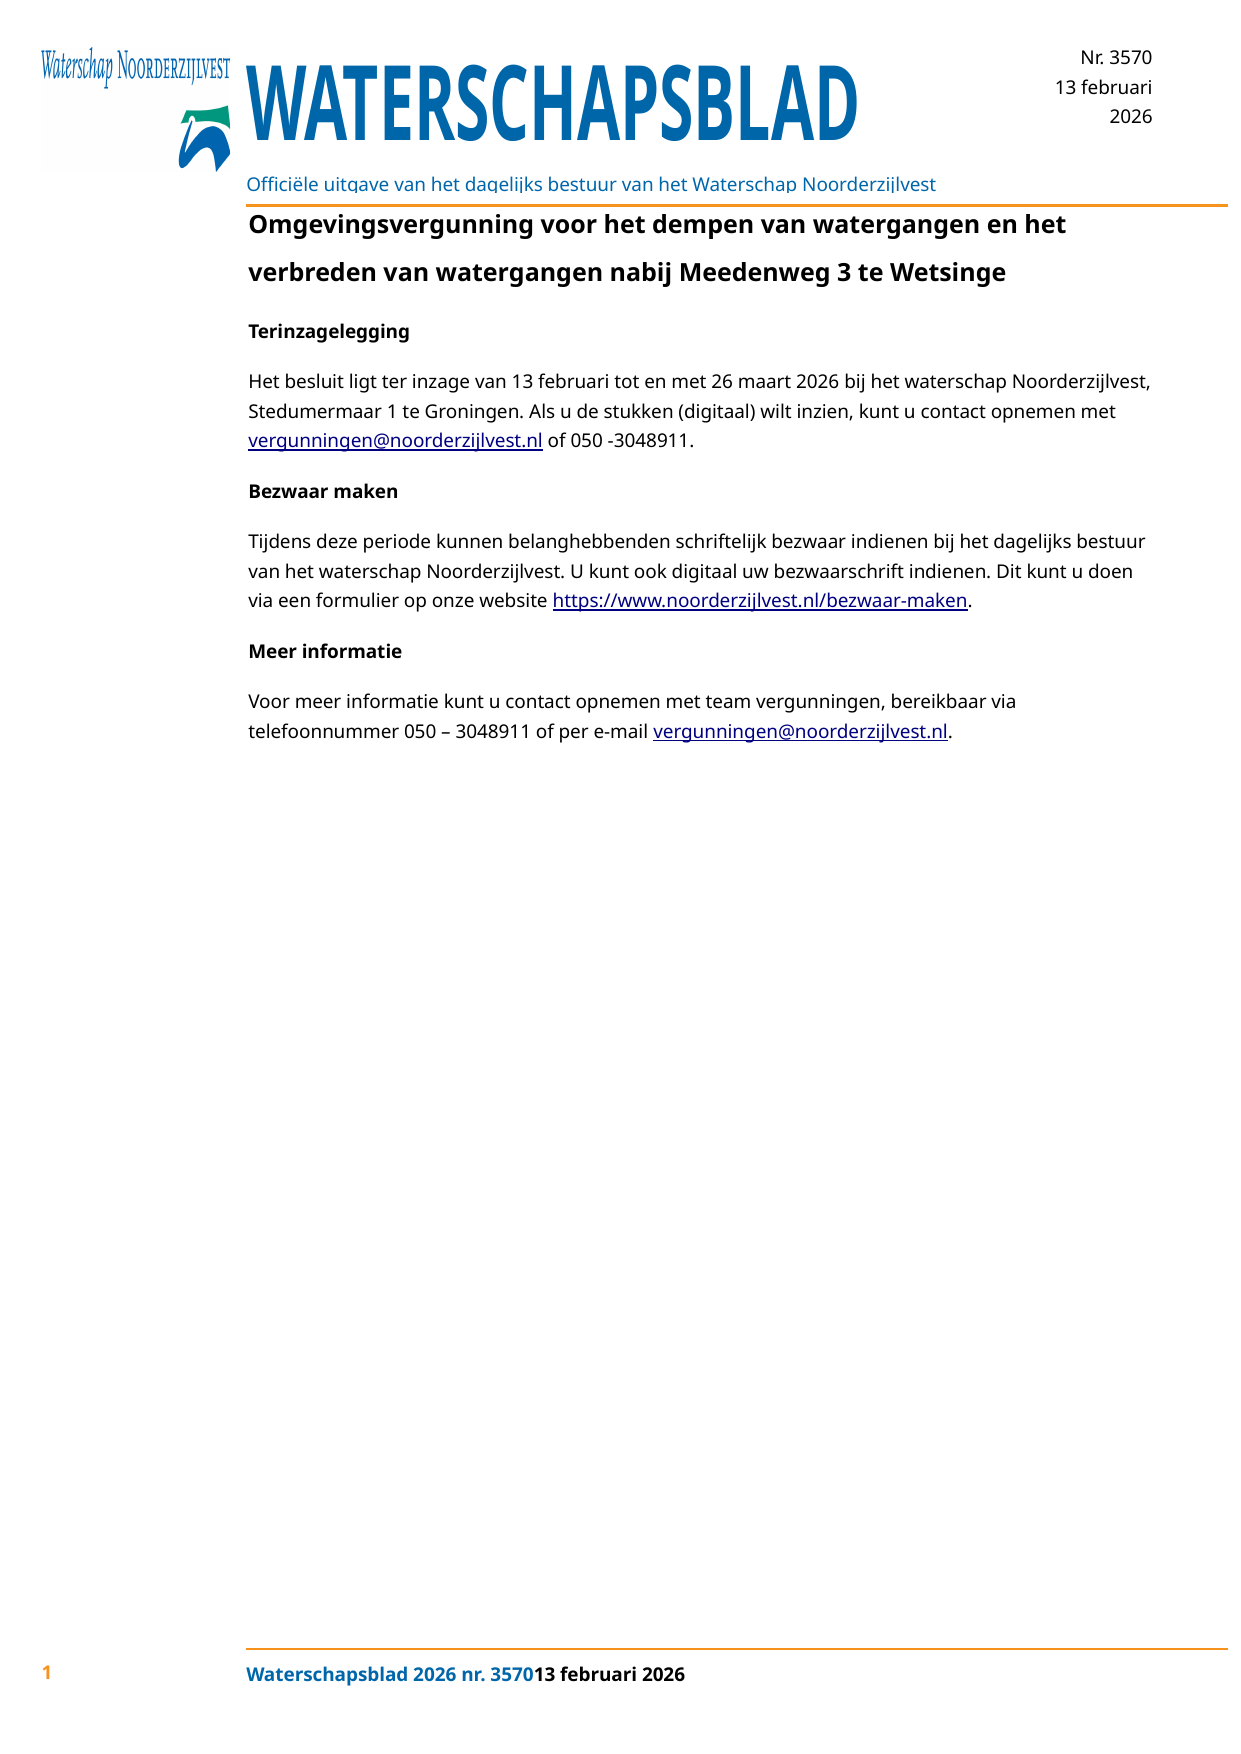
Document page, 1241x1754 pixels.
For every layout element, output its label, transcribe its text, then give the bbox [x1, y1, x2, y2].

text Bezwaar maken [248, 478, 1152, 504]
text Voor meer informatie kunt u contact opnemen met team vergunningen, bereikbaar via telefoonnummer 050 – 3048911 of per e-mail vergunningen@noorderzijlvest.nl. [248, 688, 1152, 744]
text Omgevingsvergunning voor het dempen van watergangen en het verbreden van watergangen nabij Meedenweg 3 te Wetsinge [248, 207, 1152, 288]
text Meer informatie [248, 638, 1152, 664]
text Tijdens deze periode kunnen belanghebbenden schriftelijk bezwaar indienen bij het dagelijks bestuur van het waterschap Noorderzijlvest. U kunt ook digitaal uw bezwaarschrift indienen. Dit kunt u doen via een formulier op onze website https://www.noorderzijlvest.nl/bezwaar-maken. [248, 528, 1152, 613]
text Terinzagelegging [248, 318, 1152, 344]
picture [41, 47, 231, 172]
text Het besluit ligt ter inzage van 13 februari tot en met 26 maart 2026 bij het waterschap Noorderzijlvest, Stedumermaar 1 te Groningen. Als u de stukken (digitaal) wilt inzien, kunt u contact opnemen met vergunningen@noorderzijlvest.nl of 050 -3048911. [248, 368, 1152, 453]
